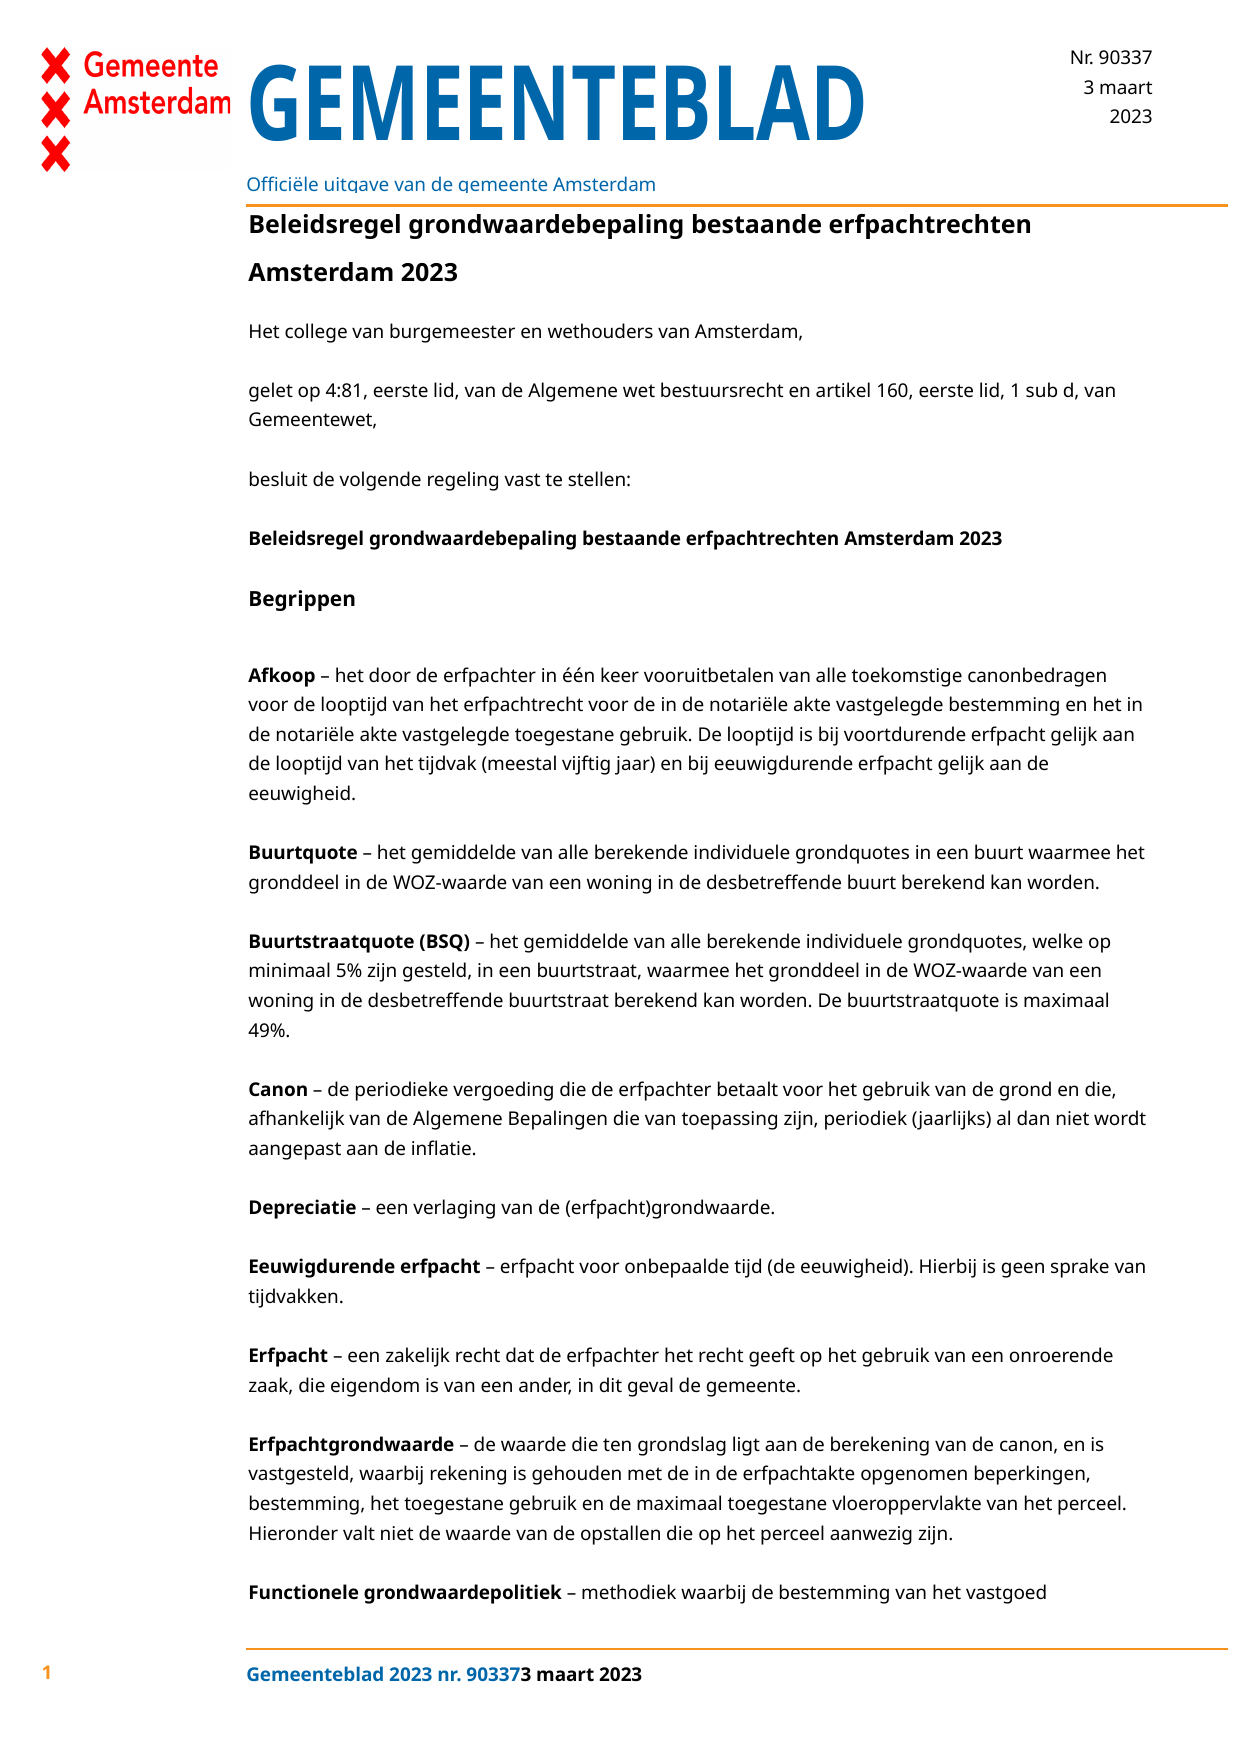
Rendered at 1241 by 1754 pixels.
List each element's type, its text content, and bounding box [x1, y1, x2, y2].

text Begrippen [248, 584, 1152, 613]
text gelet op 4:81, eerste lid, van de Algemene wet bestuursrecht en artikel 160, eerste lid, 1 sub d, van Gemeentewet, [248, 377, 1152, 432]
text Depreciatie – een verlaging van de (erfpacht)grondwaarde. [248, 1194, 1152, 1220]
text besluit de volgende regeling vast te stellen: [248, 466, 1152, 492]
text Functionele grondwaardepolitiek – methodiek waarbij de bestemming van het vastgoed [248, 1579, 1152, 1605]
text Beleidsregel grondwaardebepaling bestaande erfpachtrechten Amsterdam 2023 [248, 525, 1152, 551]
text Afkoop – het door de erfpachter in één keer vooruitbetalen van alle toekomstige canonbedragen voor de looptijd van het erfpachtrecht voor de in de notariële akte vastgelegde bestemming en het in de notariële akte vastgelegde toegestane gebruik. De looptijd is bij voortdurende erfpacht gelijk aan de looptijd van het tijdvak (meestal vijftig jaar) en bij eeuwigdurende erfpacht gelijk aan de eeuwigheid. [248, 662, 1152, 806]
text Het college van burgemeester en wethouders van Amsterdam, [248, 318, 1152, 344]
text Buurtquote – het gemiddelde van alle berekende individuele grondquotes in een buurt waarmee het gronddeel in de WOZ-waarde van een woning in de desbetreffende buurt berekend kan worden. [248, 839, 1152, 895]
text Eeuwigdurende erfpacht – erfpacht voor onbepaalde tijd (de eeuwigheid). Hierbij is geen sprake van tijdvakken. [248, 1253, 1152, 1309]
text Beleidsregel grondwaardebepaling bestaande erfpachtrechten Amsterdam 2023 [248, 207, 1152, 288]
text Erfpacht – een zakelijk recht dat de erfpachter het recht geeft op het gebruik van een onroerende zaak, die eigendom is van een ander, in dit geval de gemeente. [248, 1342, 1152, 1398]
picture [41, 47, 231, 172]
text Buurtstraatquote (BSQ) – het gemiddelde van alle berekende individuele grondquotes, welke op minimaal 5% zijn gesteld, in een buurtstraat, waarmee het gronddeel in de WOZ-waarde van een woning in de desbetreffende buurtstraat berekend kan worden. De buurtstraatquote is maximaal 49%. [248, 928, 1152, 1043]
text Erfpachtgrondwaarde – de waarde die ten grondslag ligt aan de berekening van de canon, en is vastgesteld, waarbij rekening is gehouden met de in de erfpachtakte opgenomen beperkingen, bestemming, het toegestane gebruik en de maximaal toegestane vloeroppervlakte van het perceel. Hieronder valt niet de waarde van de opstallen die op het perceel aanwezig zijn. [248, 1431, 1152, 1546]
text Canon – de periodieke vergoeding die de erfpachter betaalt voor het gebruik van de grond en die, afhankelijk van de Algemene Bepalingen die van toepassing zijn, periodiek (jaarlijks) al dan niet wordt aangepast aan de inflatie. [248, 1076, 1152, 1161]
